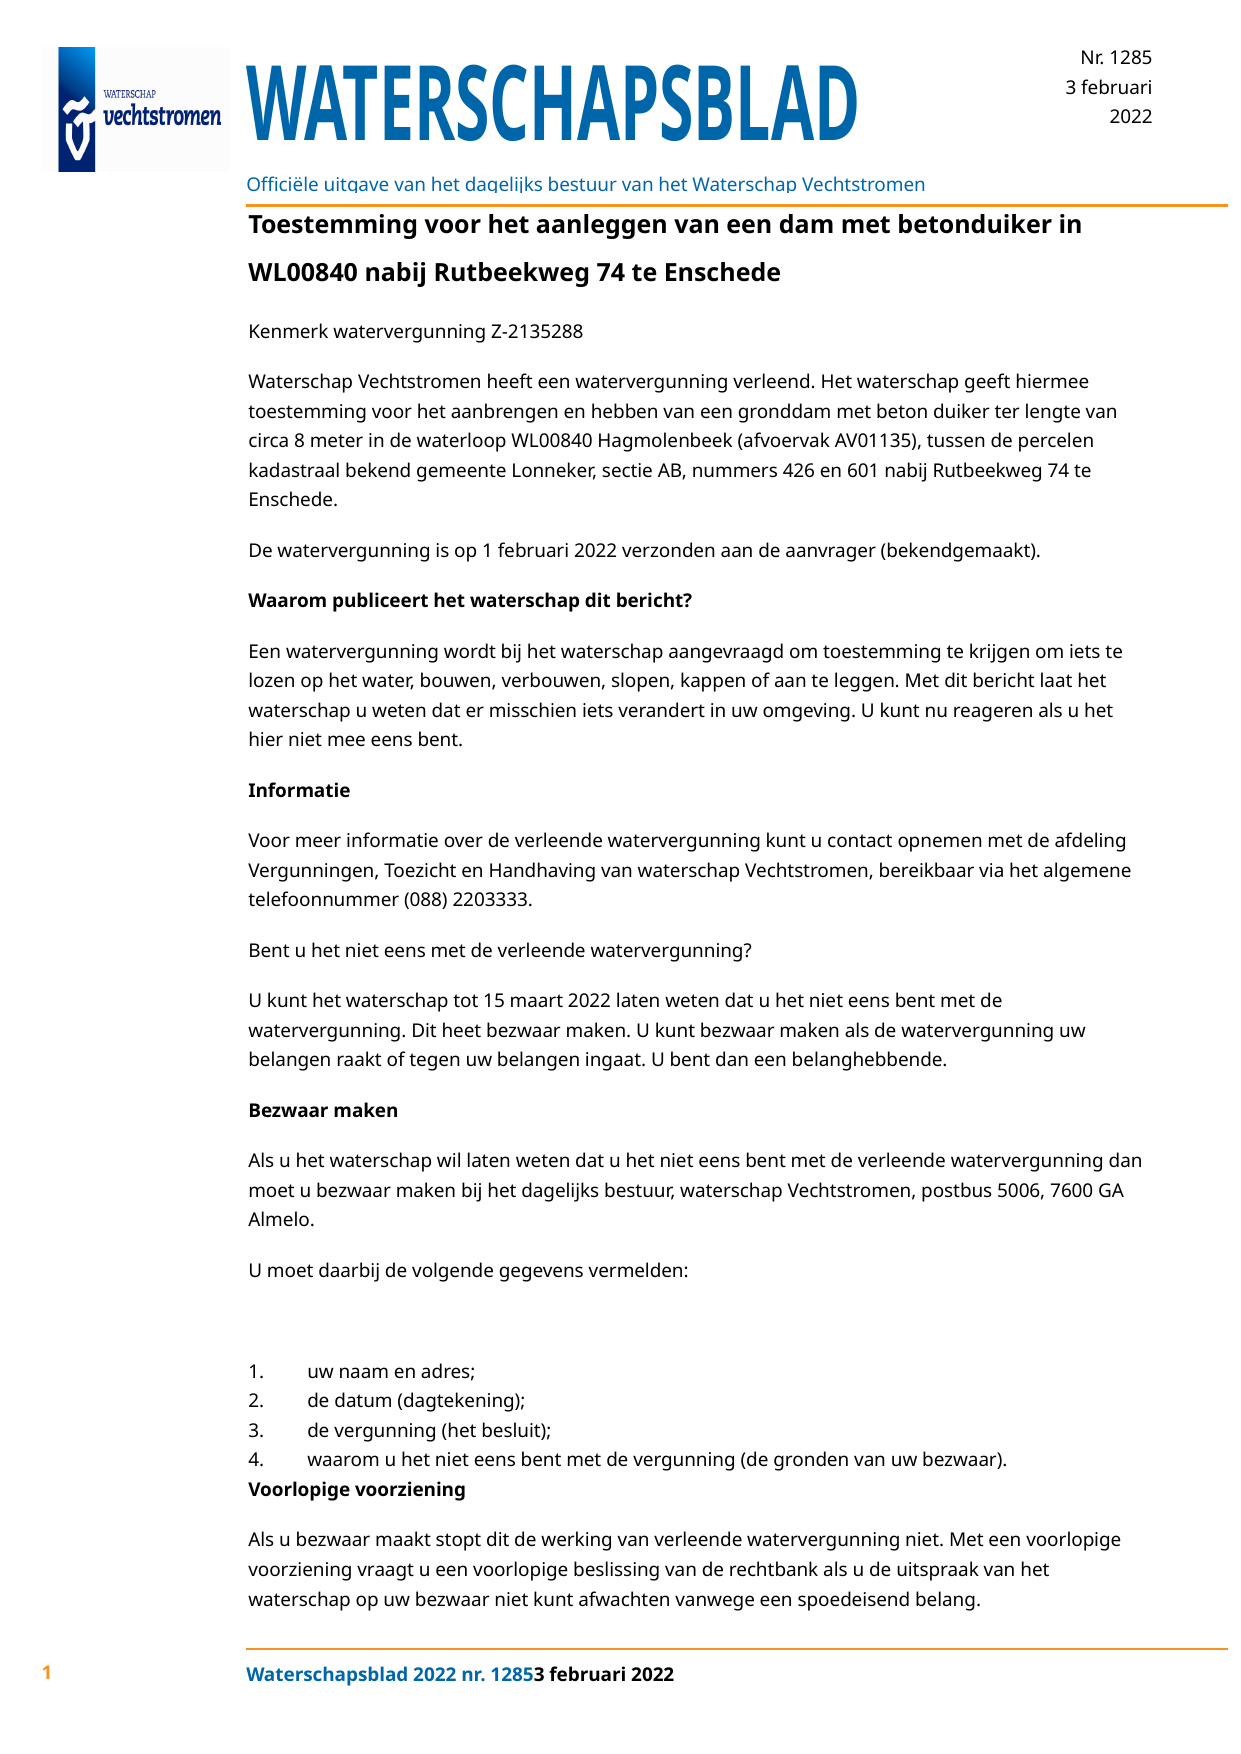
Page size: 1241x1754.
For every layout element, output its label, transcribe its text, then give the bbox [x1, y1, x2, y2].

text Informatie [248, 777, 1152, 803]
text Voor meer informatie over de verleende watervergunning kunt u contact opnemen met de afdeling Vergunningen, Toezicht en Handhaving van waterschap Vechtstromen, bereikbaar via het algemene telefoonnummer (088) 2203333. [248, 827, 1152, 912]
text Voorlopige voorziening [248, 1476, 1152, 1502]
list de datum (dagtekening); [248, 1387, 1152, 1413]
list de vergunning (het besluit); [248, 1417, 1152, 1443]
text U moet daarbij de volgende gegevens vermelden: [248, 1257, 1152, 1283]
text Een watervergunning wordt bij het waterschap aangevraagd om toestemming te krijgen om iets te lozen op het water, bouwen, verbouwen, slopen, kappen of aan te leggen. Met dit bericht laat het waterschap u weten dat er misschien iets verandert in uw omgeving. U kunt nu reageren als u het hier niet mee eens bent. [248, 638, 1152, 752]
text De watervergunning is op 1 februari 2022 verzonden aan de aanvrager (bekendgemaakt). [248, 537, 1152, 563]
text Waterschap Vechtstromen heeft een watervergunning verleend. Het waterschap geeft hiermee toestemming voor het aanbrengen en hebben van een gronddam met beton duiker ter lengte van circa 8 meter in de waterloop WL00840 Hagmolenbeek (afvoervak AV01135), tussen de percelen kadastraal bekend gemeente Lonneker, sectie AB, nummers 426 en 601 nabij Rutbeekweg 74 te Enschede. [248, 368, 1152, 512]
text Als u het waterschap wil laten weten dat u het niet eens bent met de verleende watervergunning dan moet u bezwaar maken bij het dagelijks bestuur, waterschap Vechtstromen, postbus 5006, 7600 GA Almelo. [248, 1147, 1152, 1232]
text Bezwaar maken [248, 1097, 1152, 1123]
picture [41, 47, 231, 172]
text Kenmerk watervergunning Z-2135288 [248, 318, 1152, 344]
text Waarom publiceert het waterschap dit bericht? [248, 587, 1152, 613]
text Toestemming voor het aanleggen van een dam met betonduiker in WL00840 nabij Rutbeekweg 74 te Enschede [248, 207, 1152, 288]
text Bent u het niet eens met de verleende watervergunning? [248, 937, 1152, 963]
text Als u bezwaar maakt stopt dit de werking van verleende watervergunning niet. Met een voorlopige voorziening vraagt u een voorlopige beslissing van de rechtbank als u de uitspraak van het waterschap op uw bezwaar niet kunt afwachten vanwege een spoedeisend belang. [248, 1527, 1152, 1612]
list waarom u het niet eens bent met de vergunning (de gronden van uw bezwaar). [248, 1447, 1152, 1472]
text U kunt het waterschap tot 15 maart 2022 laten weten dat u het niet eens bent met de watervergunning. Dit heet bezwaar maken. U kunt bezwaar maken als de watervergunning uw belangen raakt of tegen uw belangen ingaat. U bent dan een belanghebbende. [248, 987, 1152, 1072]
list uw naam en adres; [248, 1358, 1152, 1384]
